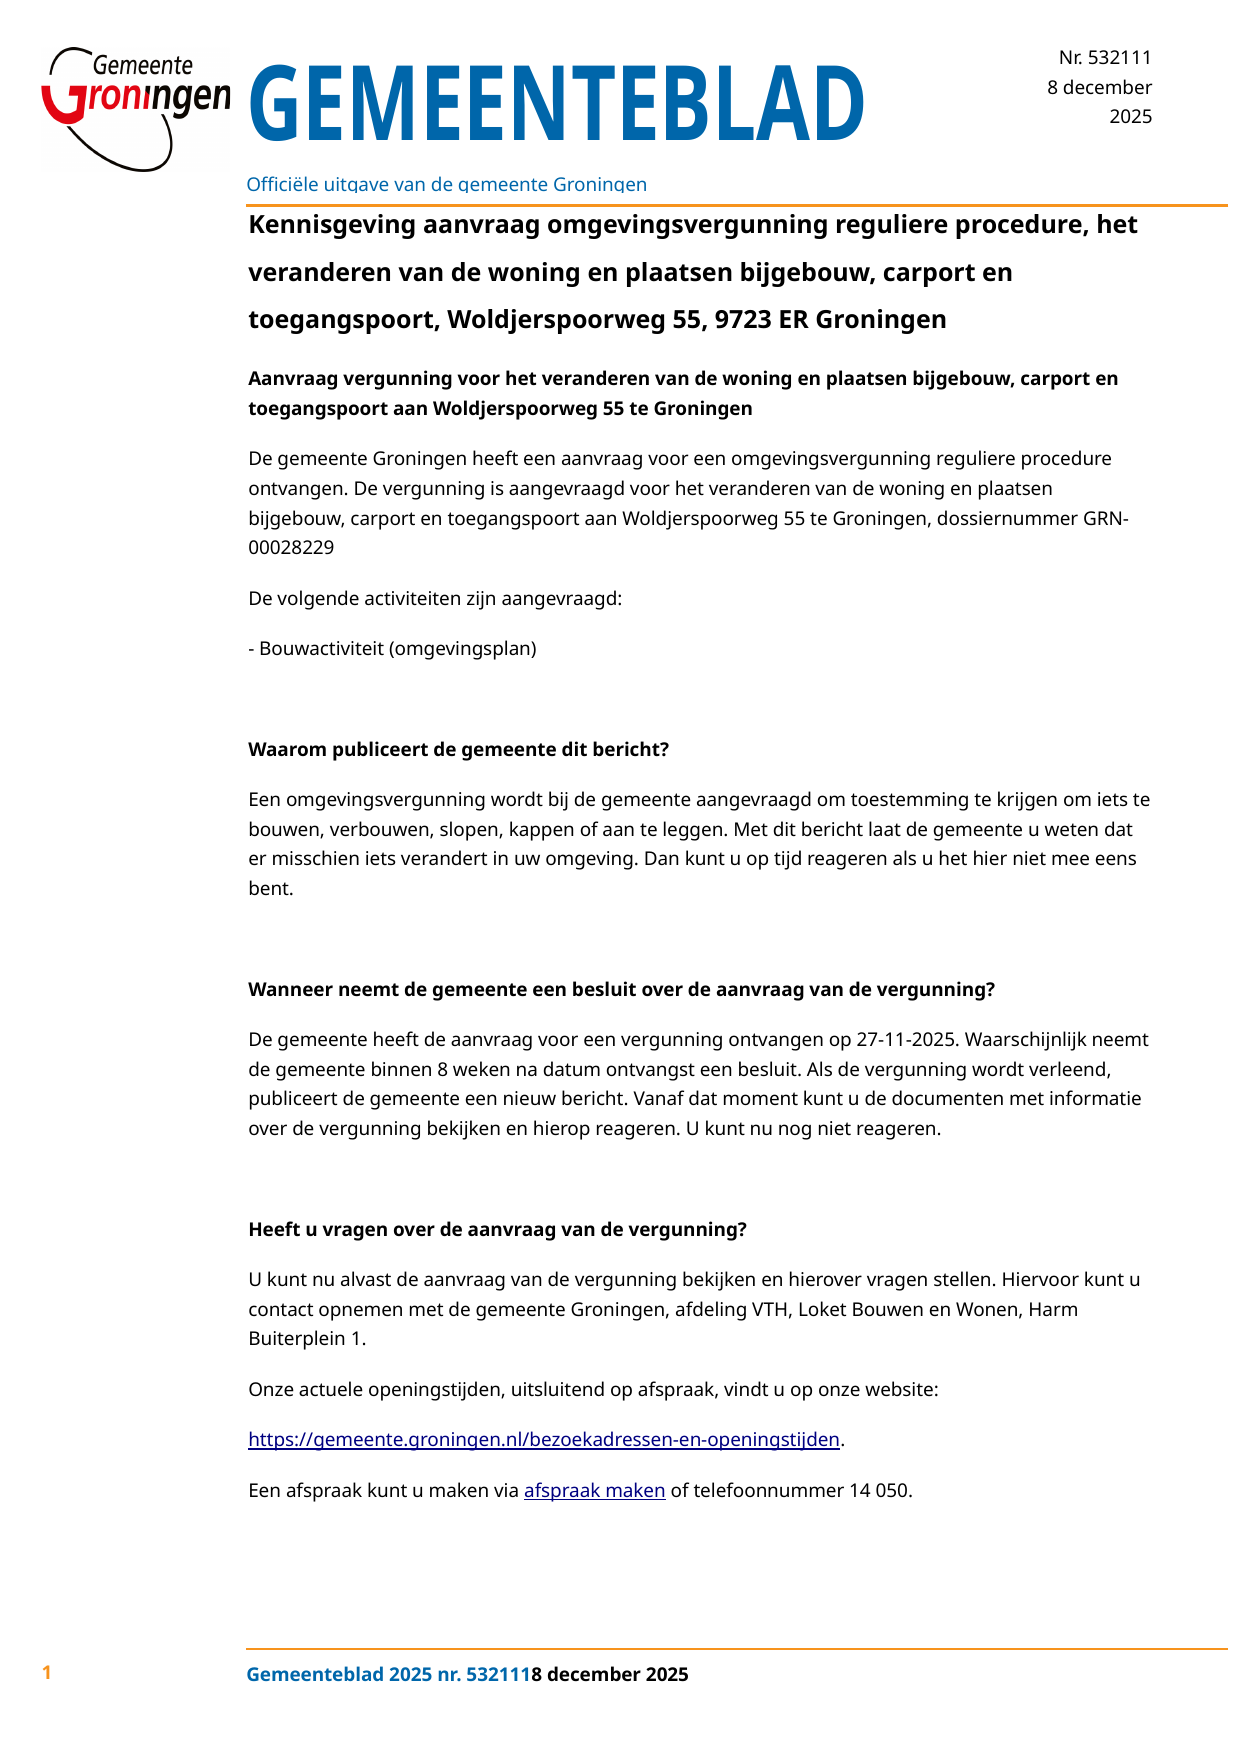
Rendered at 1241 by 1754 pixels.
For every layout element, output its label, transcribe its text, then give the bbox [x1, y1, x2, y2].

text De gemeente heeft de aanvraag voor een vergunning ontvangen op 27-11-2025. Waarschijnlijk neemt de gemeente binnen 8 weken na datum ontvangst een besluit. Als de vergunning wordt verleend, publiceert de gemeente een nieuw bericht. Vanaf dat moment kunt u de documenten met informatie over de vergunning bekijken en hierop reageren. U kunt nu nog niet reageren. [248, 1026, 1152, 1141]
text https://gemeente.groningen.nl/bezoekadressen-en-openingstijden. [248, 1426, 1152, 1452]
text Aanvraag vergunning voor het veranderen van de woning en plaatsen bijgebouw, carport en toegangspoort aan Woldjerspoorweg 55 te Groningen [248, 366, 1152, 421]
text De volgende activiteiten zijn aangevraagd: [248, 585, 1152, 610]
text Waarom publiceert de gemeente dit bericht? [248, 736, 1152, 762]
text Kennisgeving aanvraag omgevingsvergunning reguliere procedure, het veranderen van de woning en plaatsen bijgebouw, carport en toegangspoort, Woldjerspoorweg 55, 9723 ER Groningen [248, 207, 1152, 336]
text Heeft u vragen over de aanvraag van de vergunning? [248, 1216, 1152, 1242]
picture [41, 47, 231, 172]
text De gemeente Groningen heeft een aanvraag voor een omgevingsvergunning reguliere procedure ontvangen. De vergunning is aangevraagd voor het veranderen van de woning en plaatsen bijgebouw, carport en toegangspoort aan Woldjerspoorweg 55 te Groningen, dossiernummer GRN-00028229 [248, 446, 1152, 560]
text Een omgevingsvergunning wordt bij de gemeente aangevraagd om toestemming te krijgen om iets te bouwen, verbouwen, slopen, kappen of aan te leggen. Met dit bericht laat de gemeente u weten dat er misschien iets verandert in uw omgeving. Dan kunt u op tijd reageren als u het hier niet mee eens bent. [248, 786, 1152, 901]
text Wanneer neemt de gemeente een besluit over de aanvraag van de vergunning? [248, 976, 1152, 1002]
text Een afspraak kunt u maken via afspraak maken of telefoonnummer 14 050. [248, 1477, 1152, 1502]
text - Bouwactiviteit (omgevingsplan) [248, 635, 1152, 661]
text U kunt nu alvast de aanvraag van de vergunning bekijken en hierover vragen stellen. Hiervoor kunt u contact opnemen met de gemeente Groningen, afdeling VTH, Loket Bouwen en Wonen, Harm Buiterplein 1. [248, 1266, 1152, 1351]
text Onze actuele openingstijden, uitsluitend op afspraak, vindt u op onze website: [248, 1376, 1152, 1402]
